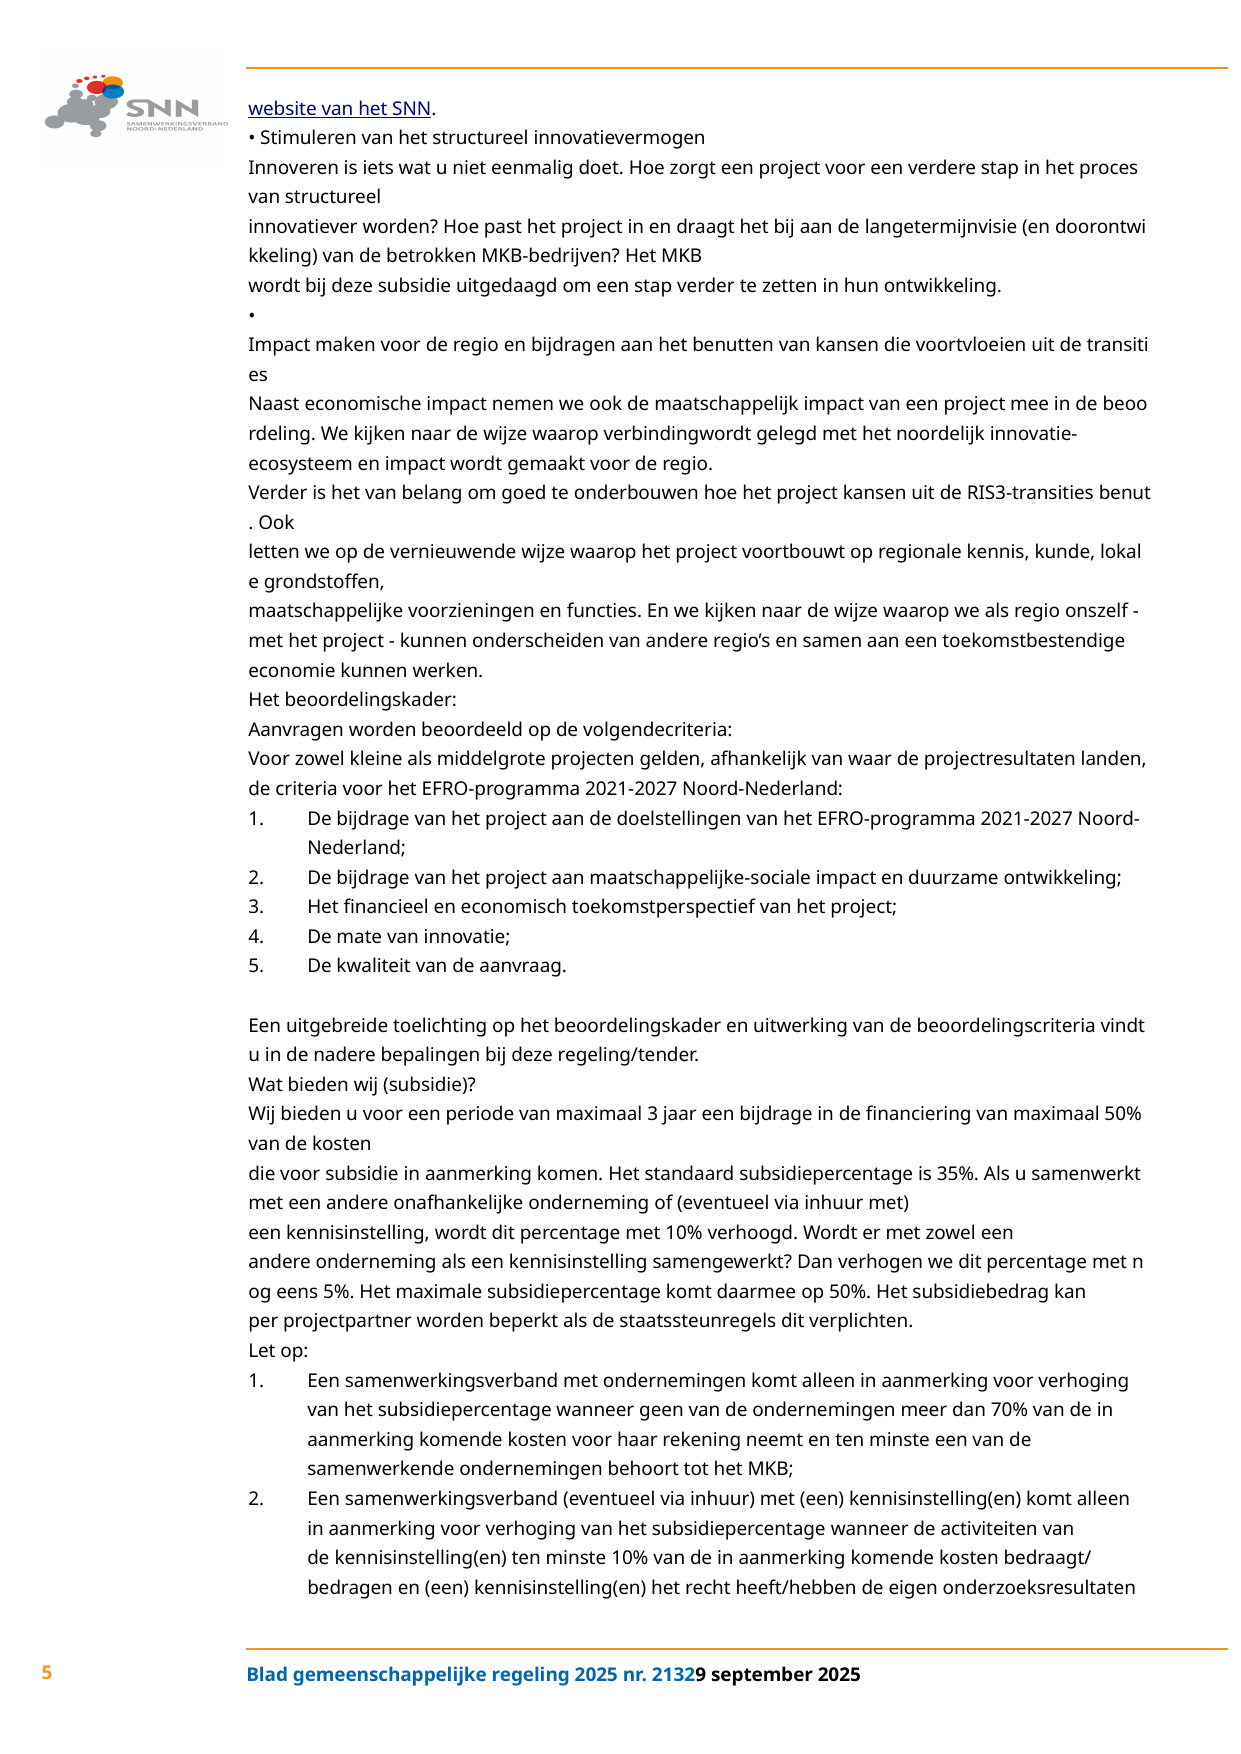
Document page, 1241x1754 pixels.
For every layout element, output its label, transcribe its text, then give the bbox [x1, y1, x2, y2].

text Let op: [248, 1337, 1152, 1363]
list Een samenwerkingsverband (eventueel via inhuur) met (een) kennisinstelling(en) komt alleen in aanmerking voor verhoging van het subsidiepercentage wanneer de activiteiten van de kennisinstelling(en) ten minste 10% van de in aanmerking komende kosten bedraagt/ bedragen en (een) kennisinstelling(en) het recht heeft/hebben de eigen onderzoeksresultaten [248, 1485, 1152, 1600]
list De bijdrage van het project aan de doelstellingen van het EFRO-programma 2021-2027 Noord-Nederland; [248, 805, 1152, 860]
text website van het SNN. [248, 95, 1152, 121]
text Een uitgebreide toelichting op het beoordelingskader en uitwerking van de beoordelingscriteria vindt u in de nadere bepalingen bij deze regeling/tender. [248, 1012, 1152, 1067]
list Een samenwerkingsverband met ondernemingen komt alleen in aanmerking voor verhoging van het subsidiepercentage wanneer geen van de ondernemingen meer dan 70% van de in aanmerking komende kosten voor haar rekening neemt en ten minste een van de samenwerkende ondernemingen behoort tot het MKB; [248, 1367, 1152, 1481]
text Aanvragen worden beoordeeld op de volgendecriteria: [248, 716, 1152, 742]
text Het beoordelingskader: [248, 686, 1152, 712]
list De kwaliteit van de aanvraag. [248, 953, 1152, 978]
text Wij bieden u voor een periode van maximaal 3 jaar een bijdrage in de financiering van maximaal 50% van de kosten die voor subsidie in aanmerking komen. Het standaard subsidiepercentage is 35%. Als u samenwerkt met een andere onafhankelijke onderneming of (eventueel via inhuur met) een kennisinstelling, wordt dit percentage met 10% verhoogd. Wordt er met zowel een andere onderneming als een kennisinstelling samengewerkt? Dan verhogen we dit percentage met nog eens 5%. Het maximale subsidiepercentage komt daarmee op 50%. Het subsidiebedrag kan per projectpartner worden beperkt als de staatssteunregels dit verplichten. [248, 1101, 1152, 1333]
list Het financieel en economisch toekomstperspectief van het project; [248, 893, 1152, 919]
picture [41, 47, 231, 172]
text • Impact maken voor de regio en bijdragen aan het benutten van kansen die voortvloeien uit de transities [248, 302, 1152, 387]
text Voor zowel kleine als middelgrote projecten gelden, afhankelijk van waar de projectresultaten landen, de criteria voor het EFRO-programma 2021-2027 Noord-Nederland: [248, 746, 1152, 801]
text Naast economische impact nemen we ook de maatschappelijk impact van een project mee in de beoordeling. We kijken naar de wijze waarop verbindingwordt gelegd met het noordelijk innovatie-ecosysteem en impact wordt gemaakt voor de regio. Verder is het van belang om goed te onderbouwen hoe het project kansen uit de RIS3-transities benut. Ook letten we op de vernieuwende wijze waarop het project voortbouwt op regionale kennis, kunde, lokale grondstoffen, maatschappelijke voorzieningen en functies. En we kijken naar de wijze waarop we als regio onszelf - met het project - kunnen onderscheiden van andere regio’s en samen aan een toekomstbestendige economie kunnen werken. [248, 391, 1152, 683]
list De bijdrage van het project aan maatschappelijke-sociale impact en duurzame ontwikkeling; [248, 864, 1152, 890]
text • Stimuleren van het structureel innovatievermogen [248, 124, 1152, 150]
list De mate van innovatie; [248, 923, 1152, 949]
text Wat bieden wij (subsidie)? [248, 1071, 1152, 1097]
text Innoveren is iets wat u niet eenmalig doet. Hoe zorgt een project voor een verdere stap in het proces van structureel innovatiever worden? Hoe past het project in en draagt het bij aan de langetermijnvisie (en doorontwikkeling) van de betrokken MKB-bedrijven? Het MKB wordt bij deze subsidie uitgedaagd om een stap verder te zetten in hun ontwikkeling. [248, 154, 1152, 298]
